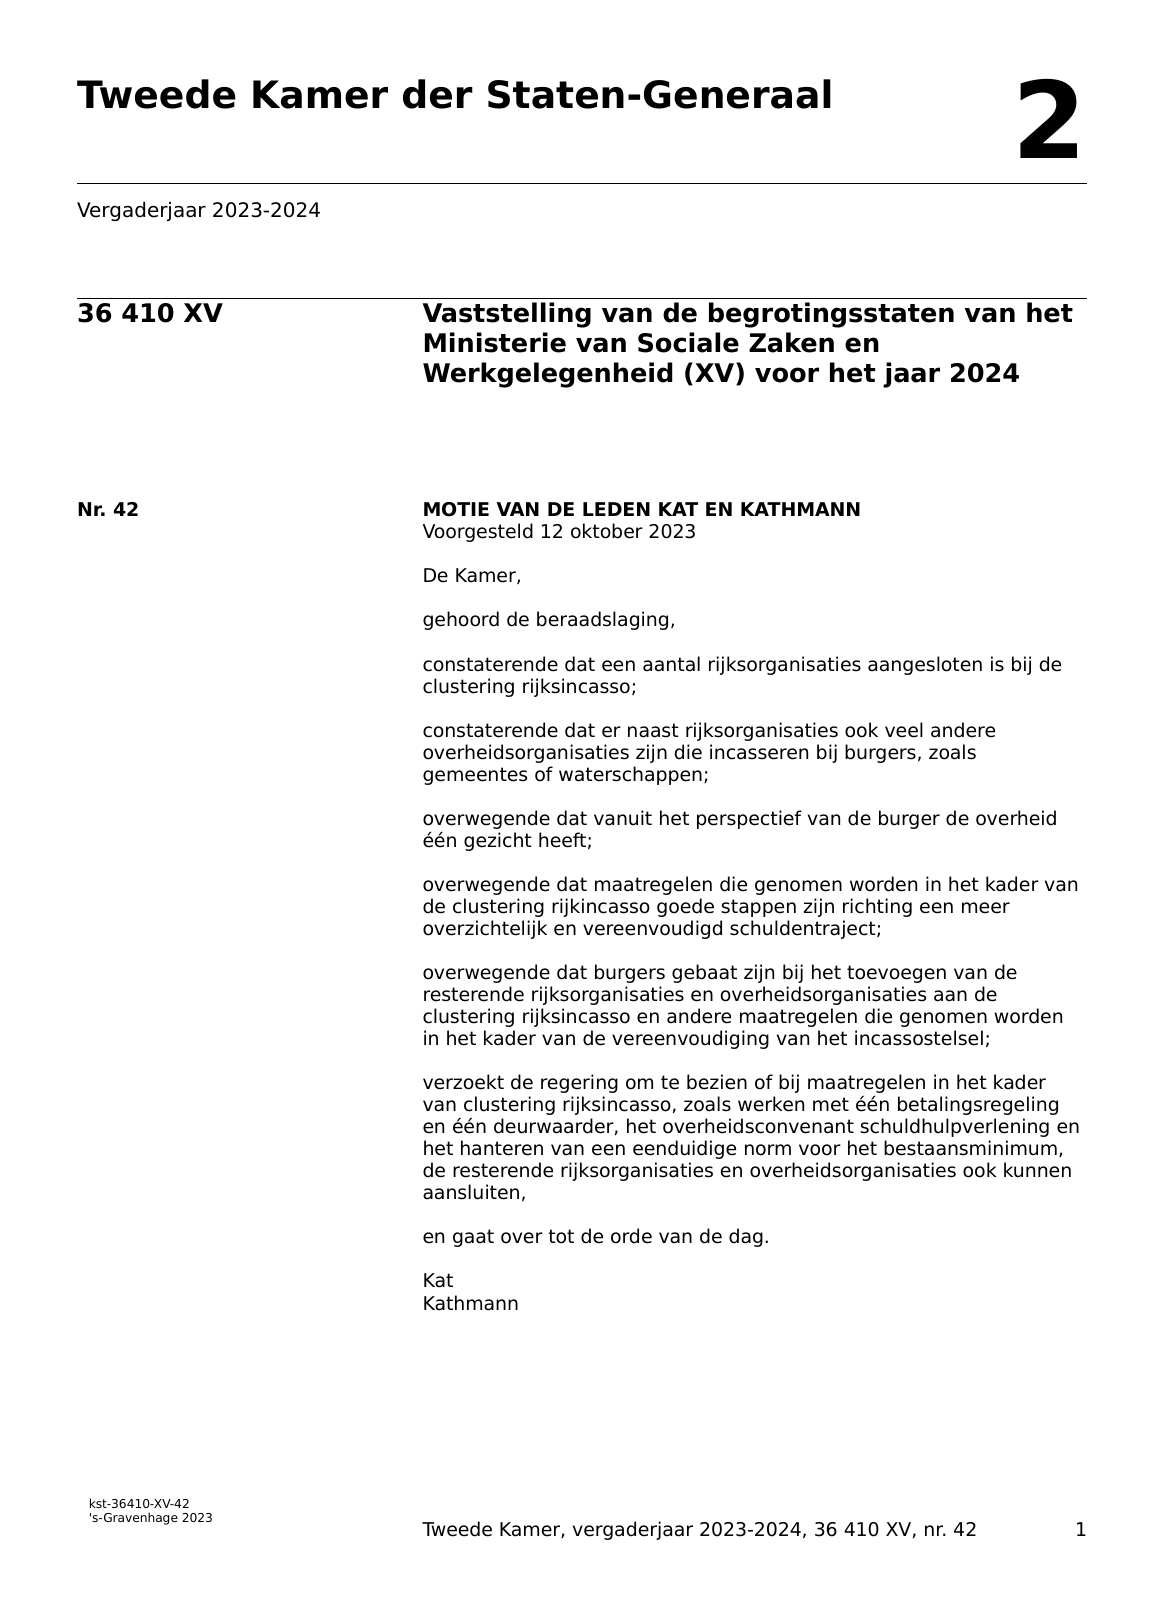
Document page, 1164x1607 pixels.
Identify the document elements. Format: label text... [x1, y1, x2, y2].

text gehoord de beraadslaging, [422, 609, 1087, 631]
text constaterende dat een aantal rijksorganisaties aangesloten is bij de clustering rijksincasso; [422, 653, 1087, 697]
text overwegende dat maatregelen die genomen worden in het kader van de clustering rijkincasso goede stappen zijn richting een meer overzichtelijk en vereenvoudigd schuldentraject; [422, 874, 1087, 940]
text kst-36410-XV-42 [88, 1497, 323, 1511]
text Kathmann [422, 1292, 1087, 1314]
text De Kamer, [422, 565, 1087, 587]
text 's-Gravenhage 2023 [88, 1511, 323, 1525]
text overwegende dat burgers gebaat zijn bij het toevoegen van de resterende rijksorganisaties en overheidsorganisaties aan de clustering rijksincasso en andere maatregelen die genomen worden in het kader van de vereenvoudiging van het incassostelsel; [422, 962, 1087, 1050]
text Voorgesteld 12 oktober 2023 [422, 521, 1087, 543]
text verzoekt de regering om te bezien of bij maatregelen in het kader van clustering rijksincasso, zoals werken met één betalingsregeling en één deurwaarder, het overheidsconvenant schuldhulpverlening en het hanteren van een eenduidige norm voor het bestaansminimum, de resterende rijksorganisaties en overheidsorganisaties ook kunnen aansluiten, [422, 1072, 1087, 1204]
text constaterende dat er naast rijksorganisaties ook veel andere overheidsorganisaties zijn die incasseren bij burgers, zoals gemeentes of waterschappen; [422, 720, 1087, 786]
table_header Tweede Kamer der Staten-Generaal [77, 59, 886, 183]
text Kat [422, 1270, 1087, 1292]
subtitle Nr. 42 MOTIE VAN DE LEDEN KAT EN KATHMANN [77, 499, 1087, 521]
table_header 2 [886, 59, 1087, 183]
text overwegende dat vanuit het perspectief van de burger de overheid één gezicht heeft; [422, 808, 1087, 852]
text en gaat over tot de orde van de dag. [422, 1226, 1087, 1248]
table_cell Vergaderjaar 2023-2024 [77, 184, 1087, 298]
subtitle 36 410 XV Vaststelling van de begrotingsstaten van het Ministerie van Sociale Zaken en Werkgelegenheid (XV) voor het jaar 2024 [77, 299, 1087, 388]
